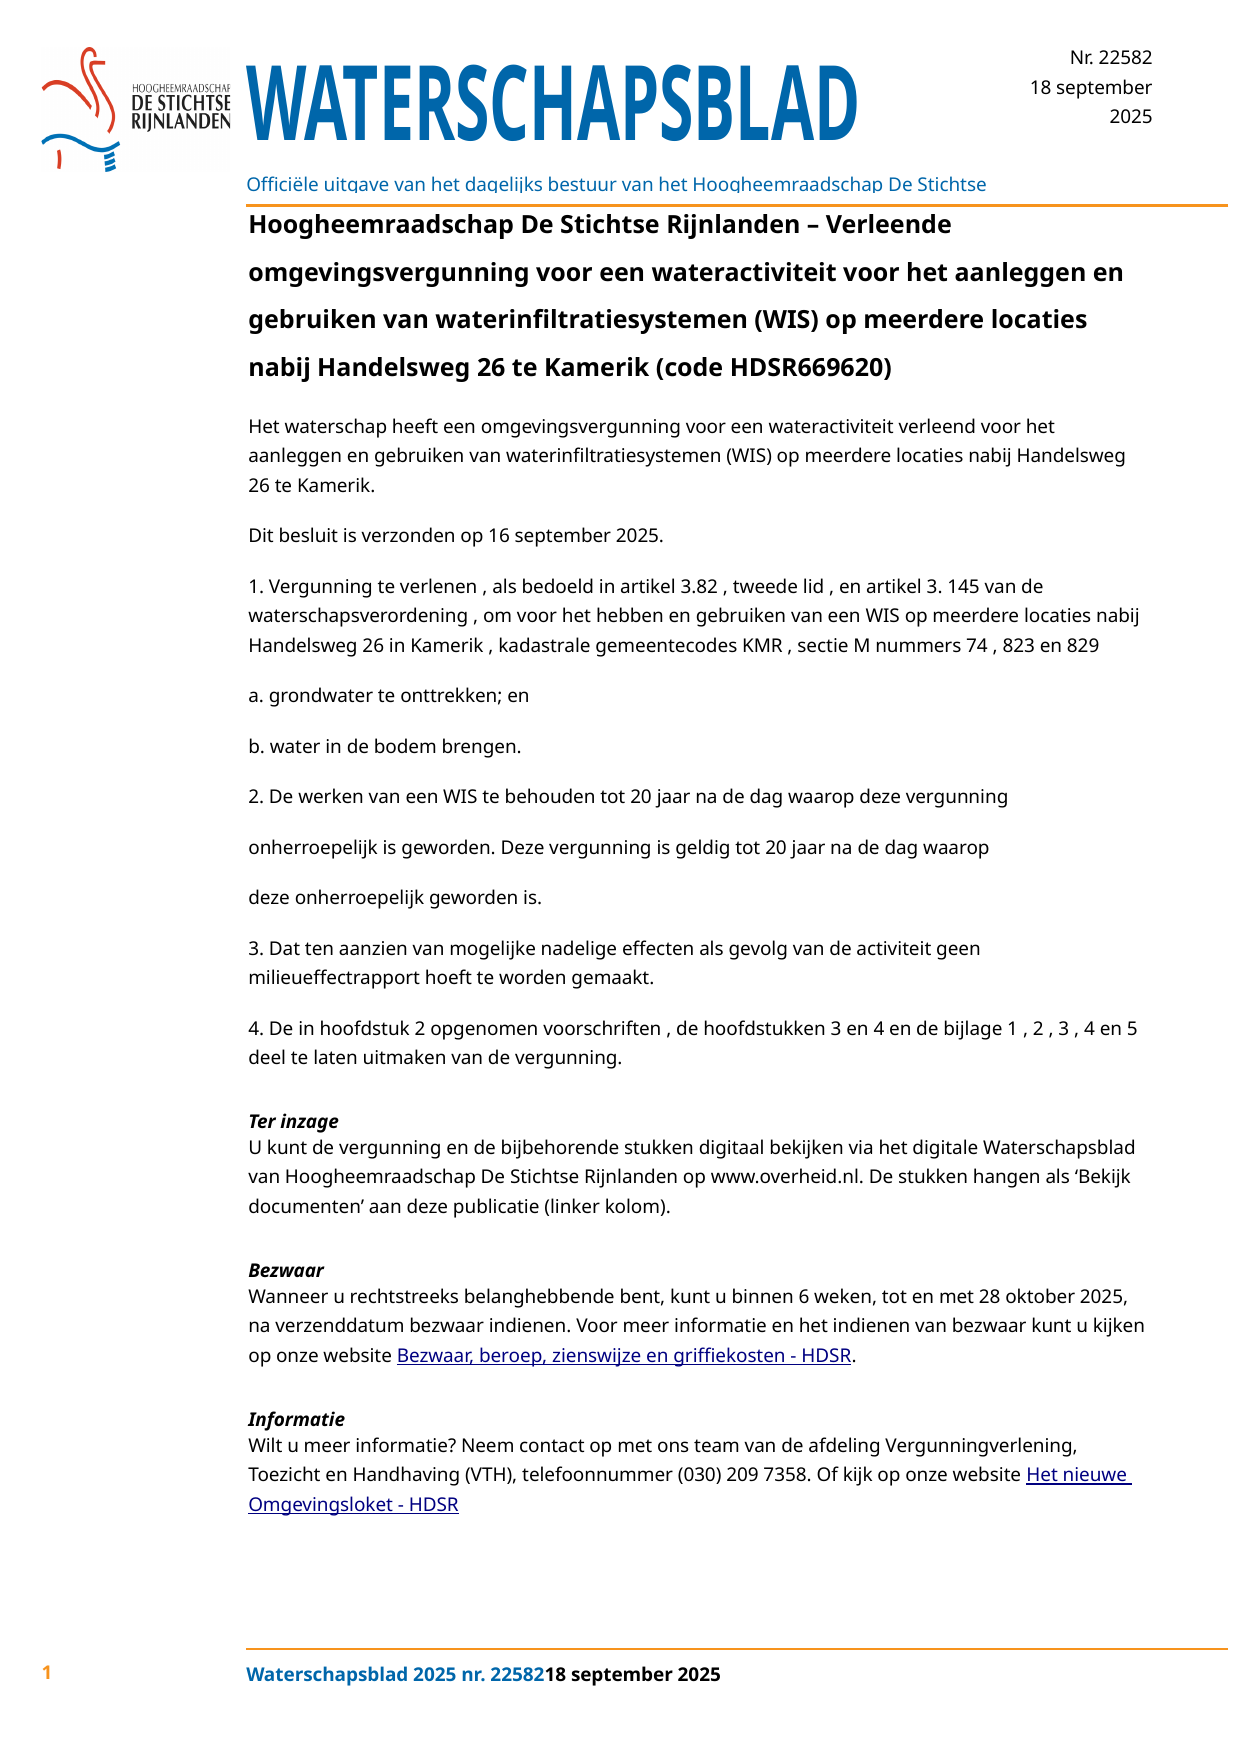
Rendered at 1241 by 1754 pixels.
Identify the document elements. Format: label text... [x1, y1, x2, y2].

text 4. De in hoofdstuk 2 opgenomen voorschriften , de hoofdstukken 3 en 4 en de bijlage 1 , 2 , 3 , 4 en 5 deel te laten uitmaken van de vergunning. [248, 1015, 1152, 1070]
text Informatie [248, 1406, 1152, 1432]
text Ter inzage [248, 1108, 1152, 1134]
text 1. Vergunning te verlenen , als bedoeld in artikel 3.82 , tweede lid , en artikel 3. 145 van de waterschapsverordening , om voor het hebben en gebruiken van een WIS op meerdere locaties nabij Handelsweg 26 in Kamerik , kadastrale gemeentecodes KMR , sectie M nummers 74 , 823 en 829 [248, 573, 1152, 658]
text 2. De werken van een WIS te behouden tot 20 jaar na de dag waarop deze vergunning [248, 783, 1152, 809]
text Wilt u meer informatie? Neem contact op met ons team van de afdeling Vergunningverlening, Toezicht en Handhaving (VTH), telefoonnummer (030) 209 7358. Of kijk op onze website Het nieuwe Omgevingsloket - HDSR [248, 1432, 1152, 1517]
text Bezwaar [248, 1257, 1152, 1283]
text Hoogheemraadschap De Stichtse Rijnlanden – Verleende omgevingsvergunning voor een wateractiviteit voor het aanleggen en gebruiken van waterinfiltratiesystemen (WIS) op meerdere locaties nabij Handelsweg 26 te Kamerik (code HDSR669620) [248, 207, 1152, 384]
text Dit besluit is verzonden op 16 september 2025. [248, 523, 1152, 548]
text Het waterschap heeft een omgevingsvergunning voor een wateractiviteit verleend voor het aanleggen en gebruiken van waterinfiltratiesystemen (WIS) op meerdere locaties nabij Handelsweg 26 te Kamerik. [248, 413, 1152, 498]
text onherroepelijk is geworden. Deze vergunning is geldig tot 20 jaar na de dag waarop [248, 834, 1152, 860]
text Wanneer u rechtstreeks belanghebbende bent, kunt u binnen 6 weken, tot en met 28 oktober 2025, na verzenddatum bezwaar indienen. Voor meer informatie en het indienen van bezwaar kunt u kijken op onze website Bezwaar, beroep, zienswijze en griffiekosten - HDSR. [248, 1283, 1152, 1368]
text deze onherroepelijk geworden is. [248, 884, 1152, 910]
text b. water in de bodem brengen. [248, 733, 1152, 759]
picture [41, 47, 231, 172]
text 3. Dat ten aanzien van mogelijke nadelige effecten als gevolg van de activiteit geen milieueffectrapport hoeft te worden gemaakt. [248, 935, 1152, 990]
text U kunt de vergunning en de bijbehorende stukken digitaal bekijken via het digitale Waterschapsblad van Hoogheemraadschap De Stichtse Rijnlanden op www.overheid.nl. De stukken hangen als ‘Bekijk documenten’ aan deze publicatie (linker kolom). [248, 1134, 1152, 1219]
text a. grondwater te onttrekken; en [248, 683, 1152, 708]
